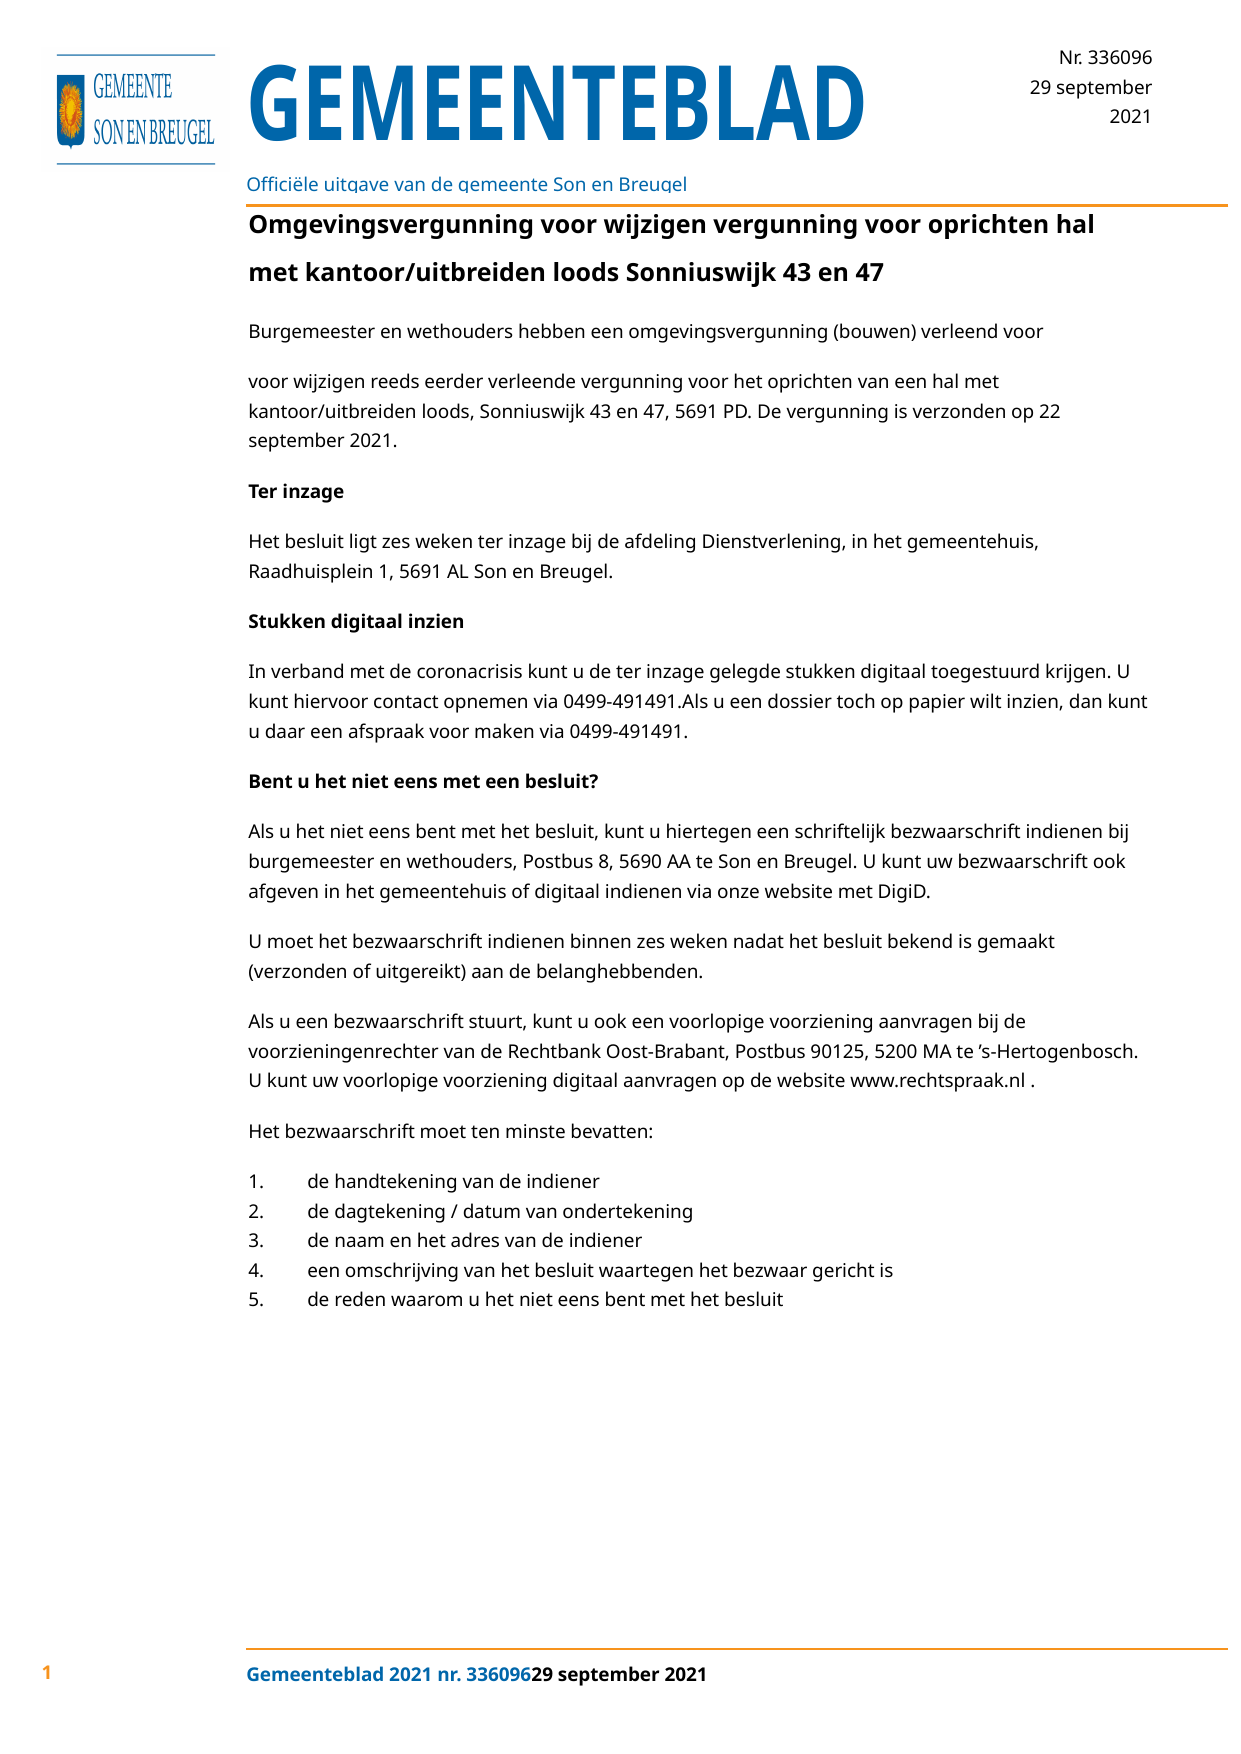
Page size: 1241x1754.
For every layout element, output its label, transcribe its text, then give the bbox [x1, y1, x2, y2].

text Bent u het niet eens met een besluit? [248, 768, 1152, 794]
text In verband met de coronacrisis kunt u de ter inzage gelegde stukken digitaal toegestuurd krijgen. U kunt hiervoor contact opnemen via 0499-491491.Als u een dossier toch op papier wilt inzien, dan kunt u daar een afspraak voor maken via 0499-491491. [248, 659, 1152, 744]
text U moet het bezwaarschrift indienen binnen zes weken nadat het besluit bekend is gemaakt (verzonden of uitgereikt) aan de belanghebbenden. [248, 928, 1152, 984]
text Het bezwaarschrift moet ten minste bevatten: [248, 1118, 1152, 1144]
text Ter inzage [248, 478, 1152, 504]
text Het besluit ligt zes weken ter inzage bij de afdeling Dienstverlening, in het gemeentehuis, Raadhuisplein 1, 5691 AL Son en Breugel. [248, 528, 1152, 584]
list een omschrijving van het besluit waartegen het bezwaar gericht is [248, 1257, 1152, 1283]
list de handtekening van de indiener [248, 1168, 1152, 1194]
text Stukken digitaal inzien [248, 608, 1152, 634]
list de reden waarom u het niet eens bent met het besluit [248, 1287, 1152, 1312]
list de naam en het adres van de indiener [248, 1227, 1152, 1253]
text Omgevingsvergunning voor wijzigen vergunning voor oprichten hal met kantoor/uitbreiden loods Sonniuswijk 43 en 47 [248, 207, 1152, 288]
list de dagtekening / datum van ondertekening [248, 1198, 1152, 1224]
picture [41, 47, 231, 172]
text Als u een bezwaarschrift stuurt, kunt u ook een voorlopige voorziening aanvragen bij de voorzieningenrechter van de Rechtbank Oost-Brabant, Postbus 90125, 5200 MA te ’s-Hertogenbosch. U kunt uw voorlopige voorziening digitaal aanvragen op de website www.rechtspraak.nl . [248, 1008, 1152, 1093]
text Burgemeester en wethouders hebben een omgevingsvergunning (bouwen) verleend voor [248, 318, 1152, 344]
text voor wijzigen reeds eerder verleende vergunning voor het oprichten van een hal met kantoor/uitbreiden loods, Sonniuswijk 43 en 47, 5691 PD. De vergunning is verzonden op 22 september 2021. [248, 368, 1152, 453]
text Als u het niet eens bent met het besluit, kunt u hiertegen een schriftelijk bezwaarschrift indienen bij burgemeester en wethouders, Postbus 8, 5690 AA te Son en Breugel. U kunt uw bezwaarschrift ook afgeven in het gemeentehuis of digitaal indienen via onze website met DigiD. [248, 819, 1152, 904]
